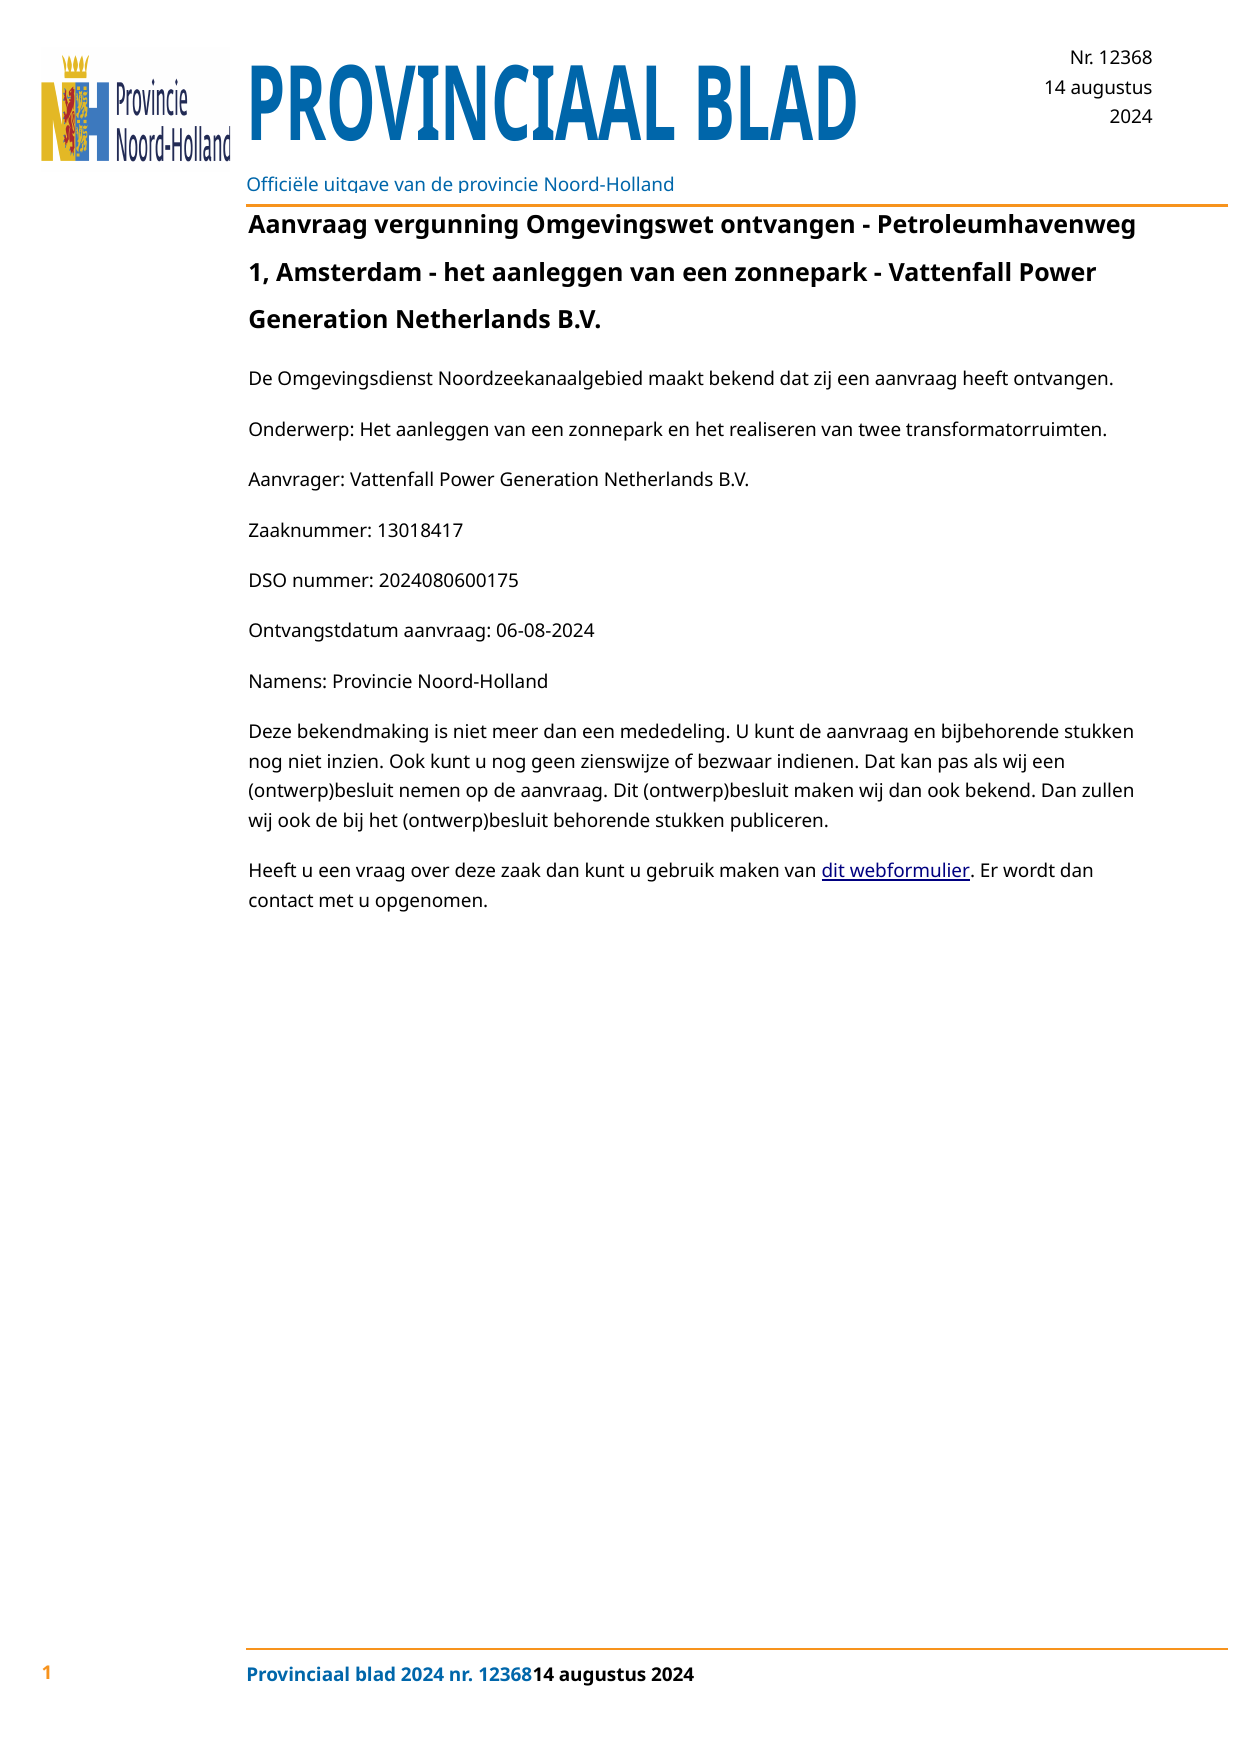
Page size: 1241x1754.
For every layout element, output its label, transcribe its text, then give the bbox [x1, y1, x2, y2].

text Zaaknummer: 13018417 [248, 517, 1152, 542]
text DSO nummer: 2024080600175 [248, 567, 1152, 593]
text Ontvangstdatum aanvraag: 06-08-2024 [248, 618, 1152, 643]
text Heeft u een vraag over deze zaak dan kunt u gebruik maken van dit webformulier. Er wordt dan contact met u opgenomen. [248, 858, 1152, 913]
text Aanvraag vergunning Omgevingswet ontvangen - Petroleumhavenweg 1, Amsterdam - het aanleggen van een zonnepark - Vattenfall Power Generation Netherlands B.V. [248, 207, 1152, 336]
picture [41, 47, 231, 172]
text De Omgevingsdienst Noordzeekanaalgebied maakt bekend dat zij een aanvraag heeft ontvangen. [248, 366, 1152, 391]
text Onderwerp: Het aanleggen van een zonnepark en het realiseren van twee transformatorruimten. [248, 416, 1152, 442]
text Namens: Provincie Noord-Holland [248, 668, 1152, 694]
text Aanvrager: Vattenfall Power Generation Netherlands B.V. [248, 466, 1152, 492]
text Deze bekendmaking is niet meer dan een mededeling. U kunt de aanvraag en bijbehorende stukken nog niet inzien. Ook kunt u nog geen zienswijze of bezwaar indienen. Dat kan pas als wij een (ontwerp)besluit nemen op de aanvraag. Dit (ontwerp)besluit maken wij dan ook bekend. Dan zullen wij ook de bij het (ontwerp)besluit behorende stukken publiceren. [248, 718, 1152, 833]
